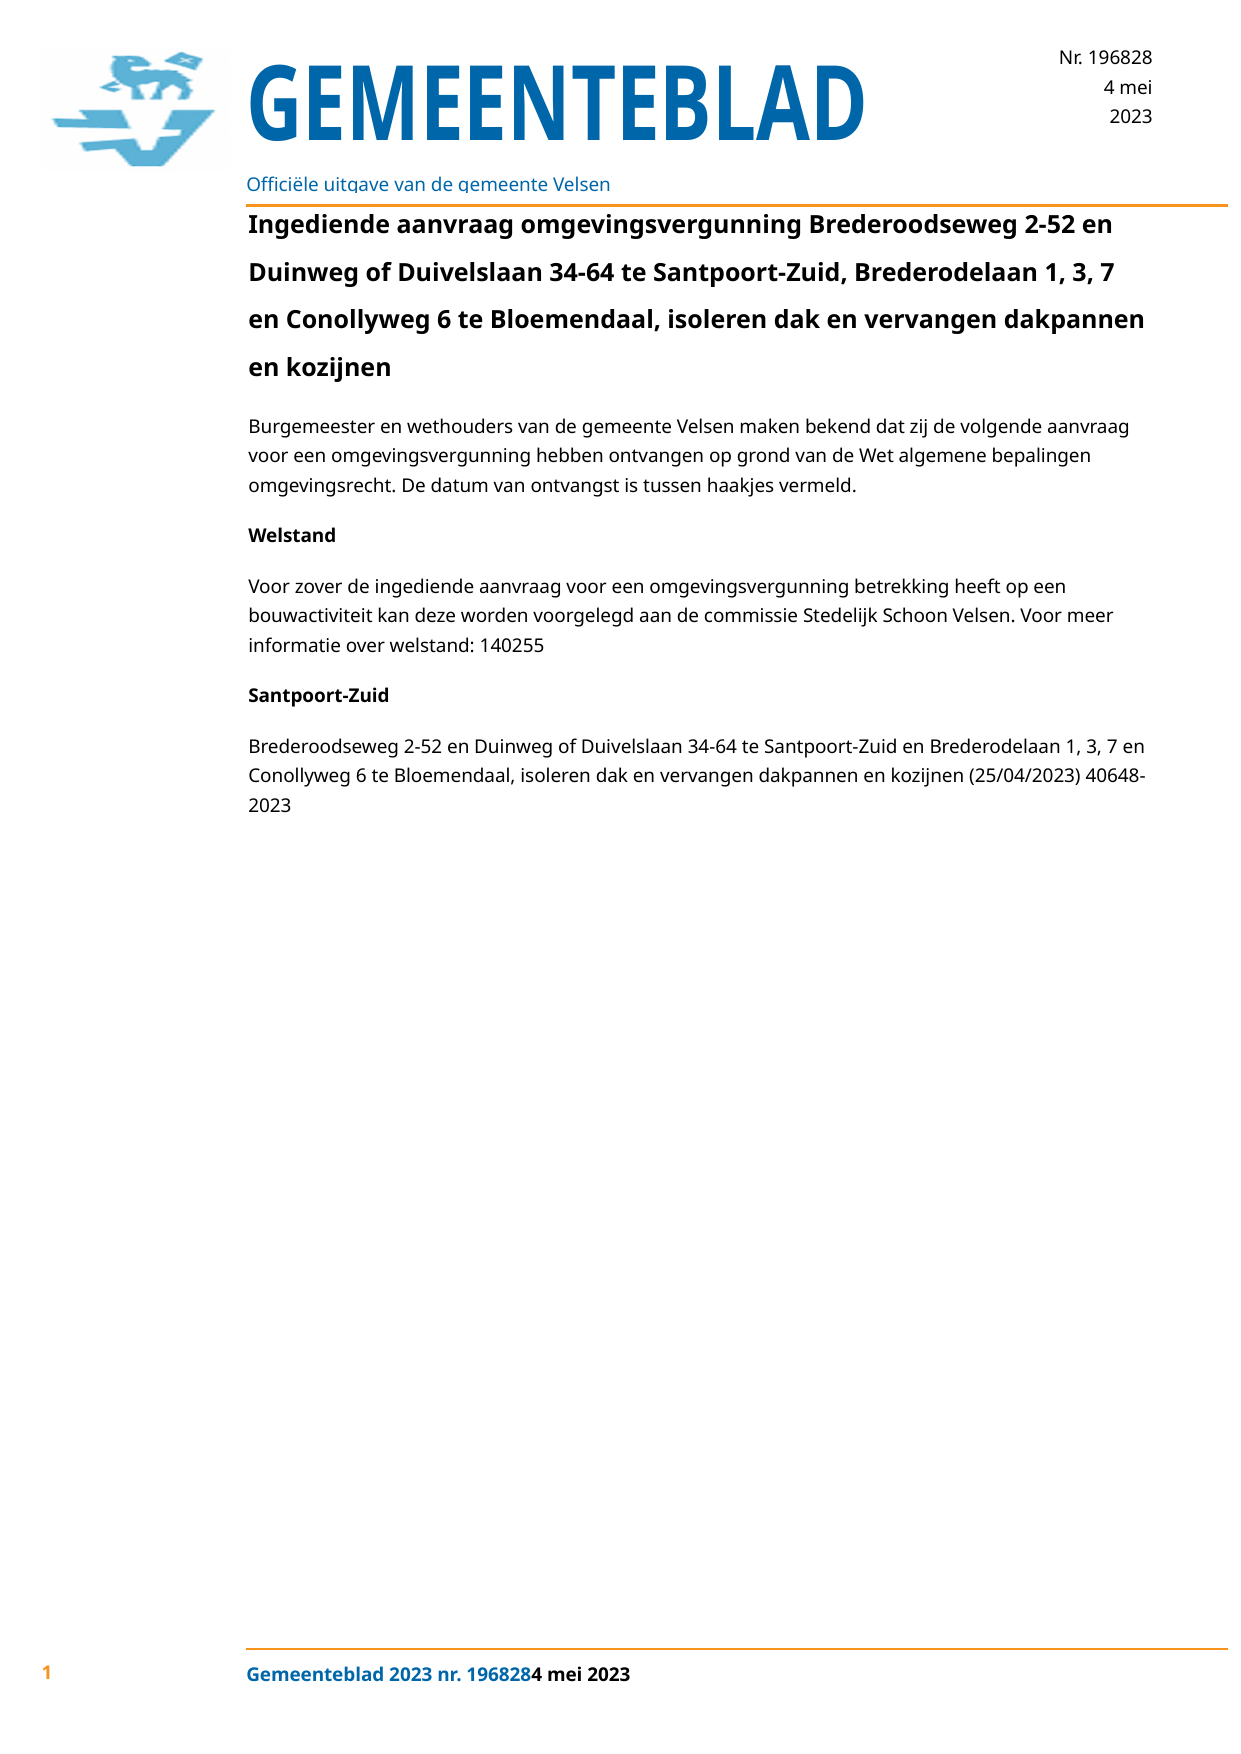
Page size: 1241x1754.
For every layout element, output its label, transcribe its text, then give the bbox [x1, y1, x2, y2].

text Welstand [248, 523, 1152, 548]
text Brederoodseweg 2-52 en Duinweg of Duivelslaan 34-64 te Santpoort-Zuid en Brederodelaan 1, 3, 7 en Conollyweg 6 te Bloemendaal, isoleren dak en vervangen dakpannen en kozijnen (25/04/2023) 40648-2023 [248, 733, 1152, 818]
text Ingediende aanvraag omgevingsvergunning Brederoodseweg 2-52 en Duinweg of Duivelslaan 34-64 te Santpoort-Zuid, Brederodelaan 1, 3, 7 en Conollyweg 6 te Bloemendaal, isoleren dak en vervangen dakpannen en kozijnen [248, 207, 1152, 384]
text Voor zover de ingediende aanvraag voor een omgevingsvergunning betrekking heeft op een bouwactiviteit kan deze worden voorgelegd aan de commissie Stedelijk Schoon Velsen. Voor meer informatie over welstand: 140255 [248, 573, 1152, 658]
text Burgemeester en wethouders van de gemeente Velsen maken bekend dat zij de volgende aanvraag voor een omgevingsvergunning hebben ontvangen op grond van de Wet algemene bepalingen omgevingsrecht. De datum van ontvangst is tussen haakjes vermeld. [248, 413, 1152, 498]
picture [41, 47, 231, 172]
text Santpoort-Zuid [248, 683, 1152, 708]
